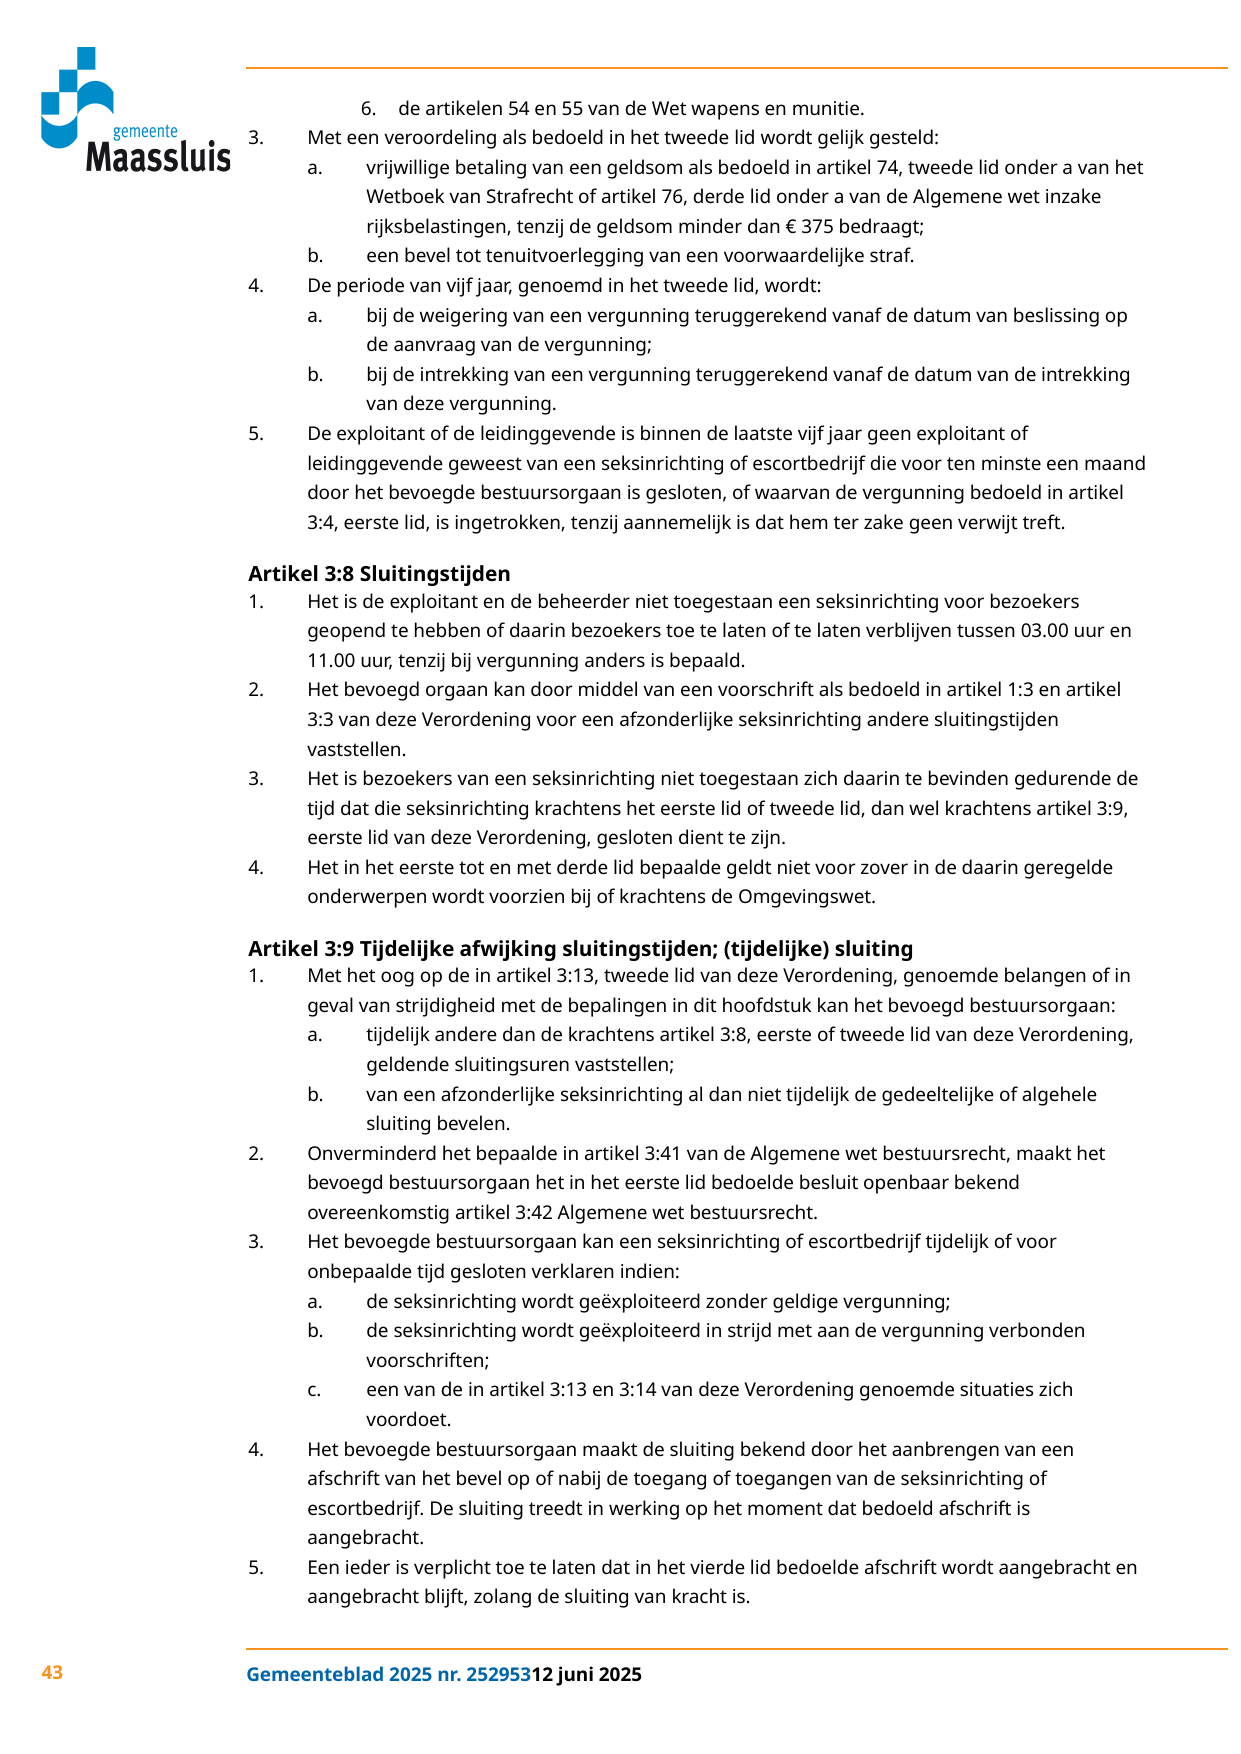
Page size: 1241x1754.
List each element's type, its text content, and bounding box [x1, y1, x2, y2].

list Onverminderd het bepaalde in artikel 3:41 van de Algemene wet bestuursrecht, maakt het bevoegd bestuursorgaan het in het eerste lid bedoelde besluit openbaar bekend overeenkomstig artikel 3:42 Algemene wet bestuursrecht. [248, 1140, 1152, 1225]
list Met het oog op de in artikel 3:13, tweede lid van deze Verordening, genoemde belangen of in geval van strijdigheid met de bepalingen in dit hoofdstuk kan het bevoegd bestuursorgaan: [248, 962, 1152, 1018]
list De exploitant of de leidinggevende is binnen de laatste vijf jaar geen exploitant of leidinggevende geweest van een seksinrichting of escortbedrijf die voor ten minste een maand door het bevoegde bestuursorgaan is gesloten, of waarvan de vergunning bedoeld in artikel 3:4, eerste lid, is ingetrokken, tenzij aannemelijk is dat hem ter zake geen verwijt treft. [248, 420, 1152, 535]
list de artikelen 54 en 55 van de Wet wapens en munitie. [361, 95, 1152, 121]
list Het is de exploitant en de beheerder niet toegestaan een seksinrichting voor bezoekers geopend te hebben of daarin bezoekers toe te laten of te laten verblijven tussen 03.00 uur en 11.00 uur, tenzij bij vergunning anders is bepaald. [248, 588, 1152, 673]
list Het bevoegde bestuursorgaan maakt de sluiting bekend door het aanbrengen van een afschrift van het bevel op of nabij de toegang of toegangen van de seksinrichting of escortbedrijf. De sluiting treedt in werking op het moment dat bedoeld afschrift is aangebracht. [248, 1436, 1152, 1550]
list Met een veroordeling als bedoeld in het tweede lid wordt gelijk gesteld: [248, 124, 1152, 150]
list Het bevoegd orgaan kan door middel van een voorschrift als bedoeld in artikel 1:3 en artikel 3:3 van deze Verordening voor een afzonderlijke seksinrichting andere sluitingstijden vaststellen. [248, 677, 1152, 761]
text Artikel 3:9 Tijdelijke afwijking sluitingstijden; (tijdelijke) sluiting [248, 934, 1152, 962]
list de seksinrichting wordt geëxploiteerd zonder geldige vergunning; [307, 1288, 1152, 1314]
list bij de weigering van een vergunning teruggerekend vanaf de datum van beslissing op de aanvraag van de vergunning; [307, 302, 1152, 357]
text Artikel 3:8 Sluitingstijden [248, 559, 1152, 588]
list de seksinrichting wordt geëxploiteerd in strijd met aan de vergunning verbonden voorschriften; [307, 1317, 1152, 1373]
list vrijwillige betaling van een geldsom als bedoeld in artikel 74, tweede lid onder a van het Wetboek van Strafrecht of artikel 76, derde lid onder a van de Algemene wet inzake rijksbelastingen, tenzij de geldsom minder dan € 375 bedraagt; [307, 154, 1152, 239]
list van een afzonderlijke seksinrichting al dan niet tijdelijk de gedeeltelijke of algehele sluiting bevelen. [307, 1081, 1152, 1136]
list een bevel tot tenuitvoerlegging van een voorwaardelijke straf. [307, 243, 1152, 268]
list De periode van vijf jaar, genoemd in het tweede lid, wordt: [248, 272, 1152, 298]
picture [41, 47, 77, 92]
picture [41, 47, 231, 172]
list Het bevoegde bestuursorgaan kan een seksinrichting of escortbedrijf tijdelijk of voor onbepaalde tijd gesloten verklaren indien: [248, 1229, 1152, 1284]
list Het is bezoekers van een seksinrichting niet toegestaan zich daarin te bevinden gedurende de tijd dat die seksinrichting krachtens het eerste lid of tweede lid, dan wel krachtens artikel 3:9, eerste lid van deze Verordening, gesloten dient te zijn. [248, 765, 1152, 850]
list tijdelijk andere dan de krachtens artikel 3:8, eerste of tweede lid van deze Verordening, geldende sluitingsuren vaststellen; [307, 1022, 1152, 1077]
list een van de in artikel 3:13 en 3:14 van deze Verordening genoemde situaties zich voordoet. [307, 1377, 1152, 1432]
list Een ieder is verplicht toe te laten dat in het vierde lid bedoelde afschrift wordt aangebracht en aangebracht blijft, zolang de sluiting van kracht is. [248, 1554, 1152, 1609]
list bij de intrekking van een vergunning teruggerekend vanaf de datum van de intrekking van deze vergunning. [307, 361, 1152, 416]
list Het in het eerste tot en met derde lid bepaalde geldt niet voor zover in de daarin geregelde onderwerpen wordt voorzien bij of krachtens de Omgevingswet. [248, 854, 1152, 909]
